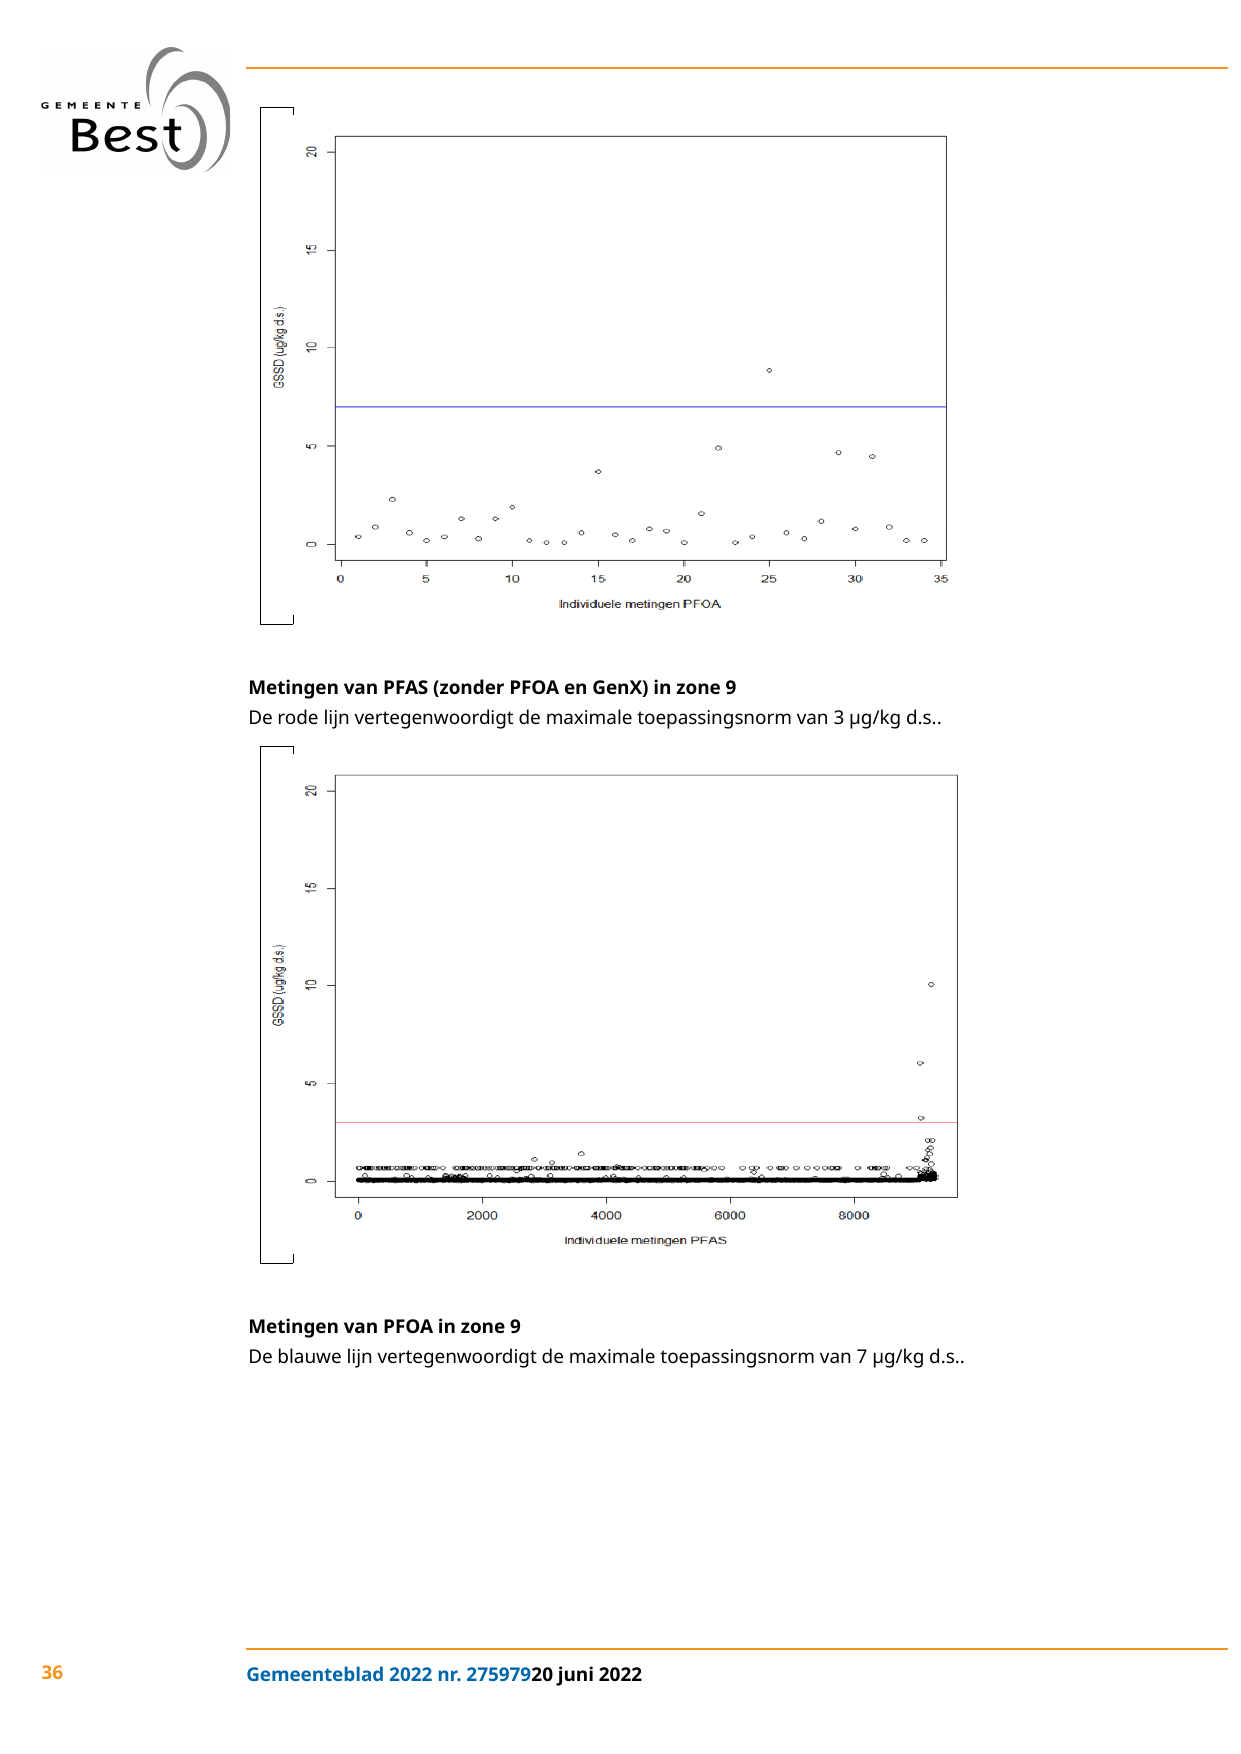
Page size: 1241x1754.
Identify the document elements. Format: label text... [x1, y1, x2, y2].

picture [268, 754, 978, 1254]
text Metingen van PFOA in zone 9 [248, 1313, 1152, 1339]
text Metingen van PFAS (zonder PFOA en GenX) in zone 9 [248, 674, 1152, 700]
picture [41, 47, 231, 172]
text De rode lijn vertegenwoordigt de maximale toepassingsnorm van 3 µg/kg d.s.. [248, 704, 1152, 730]
picture [268, 115, 978, 615]
text De blauwe lijn vertegenwoordigt de maximale toepassingsnorm van 7 µg/kg d.s.. [248, 1343, 1152, 1369]
